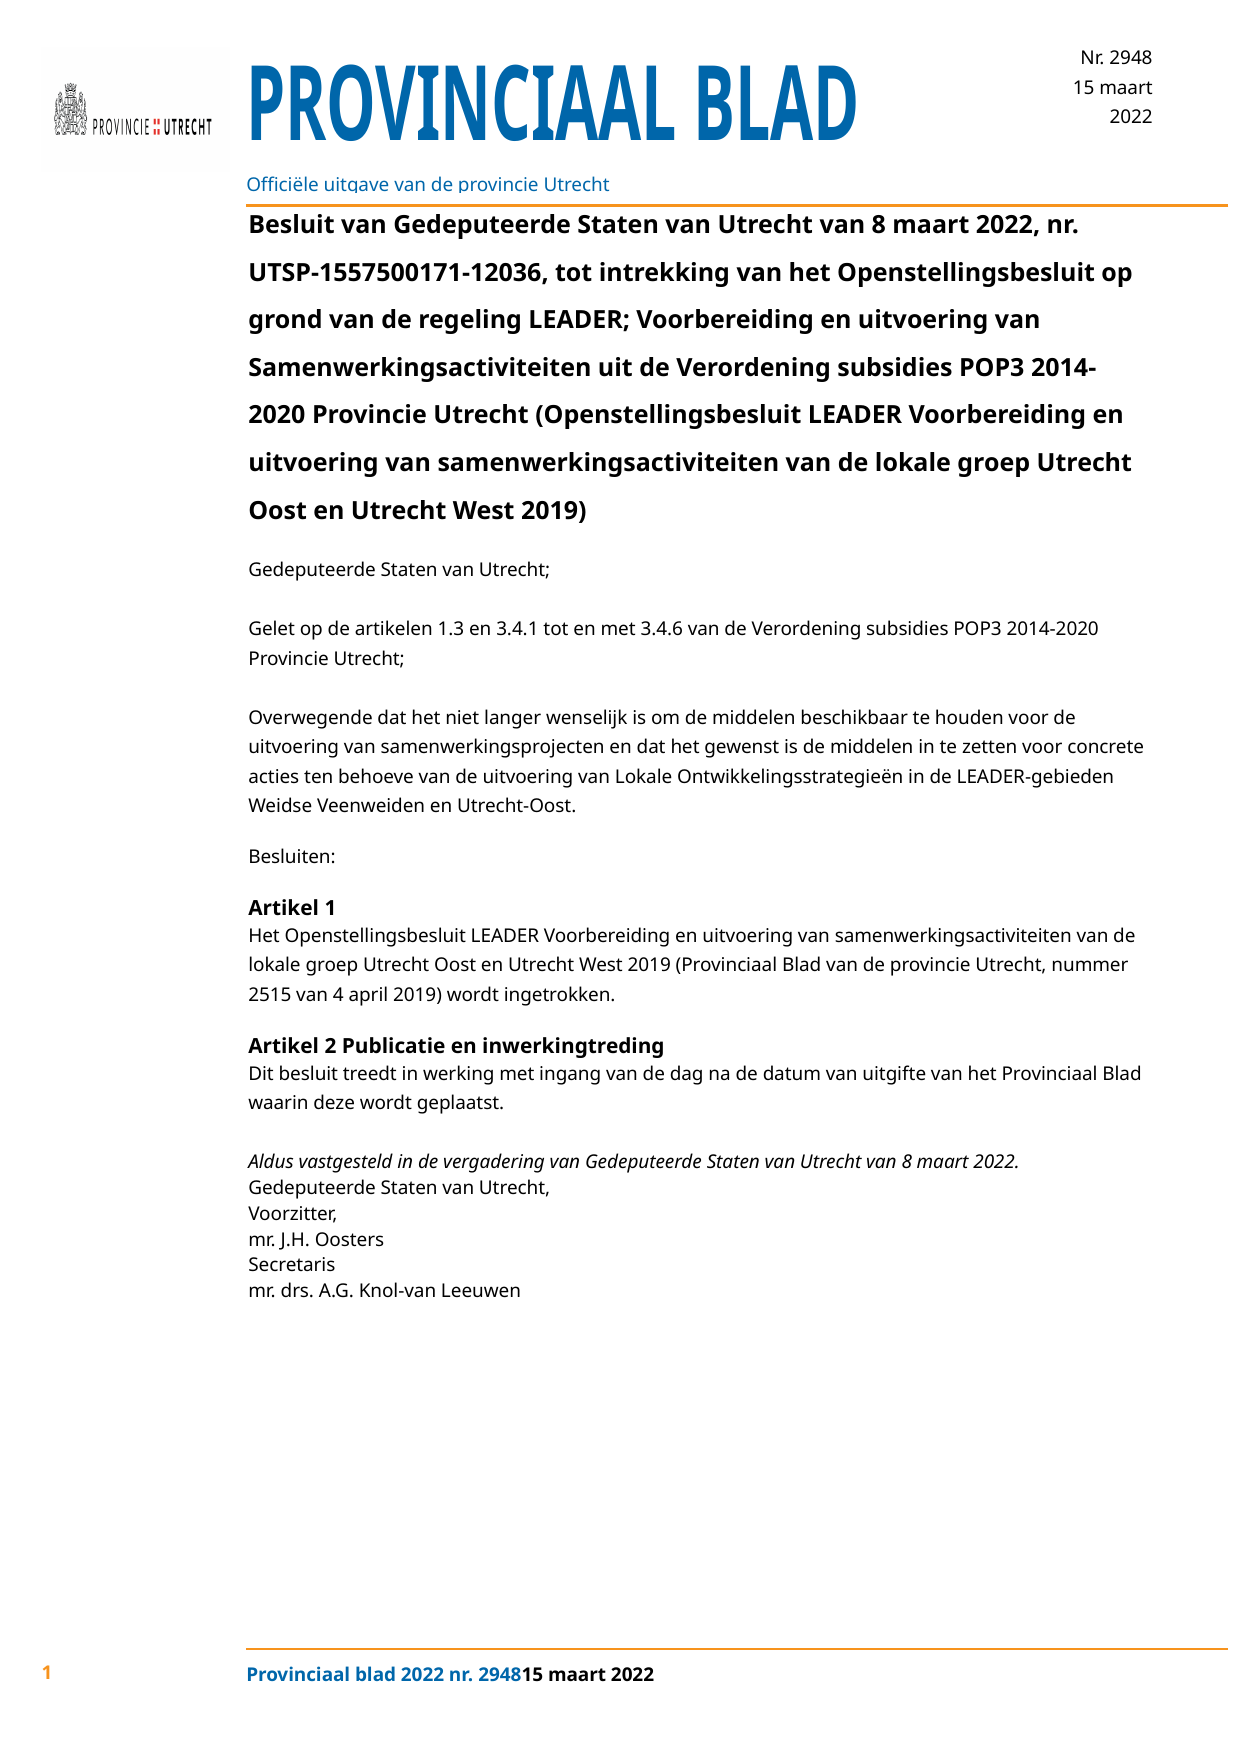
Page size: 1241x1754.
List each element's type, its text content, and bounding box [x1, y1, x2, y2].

text mr. drs. A.G. Knol-van Leeuwen [248, 1277, 1152, 1303]
text Secretaris [248, 1251, 1152, 1277]
text Dit besluit treedt in werking met ingang van de dag na de datum van uitgifte van het Provinciaal Blad waarin deze wordt geplaatst. [248, 1060, 1152, 1115]
text Besluiten: [248, 843, 1152, 869]
text Voorzitter, [248, 1200, 1152, 1226]
text Artikel 2 Publicatie en inwerkingtreding [248, 1031, 1152, 1060]
text Het Openstellingsbesluit LEADER Voorbereiding en uitvoering van samenwerkingsactiviteiten van de lokale groep Utrecht Oost en Utrecht West 2019 (Provinciaal Blad van de provincie Utrecht, nummer 2515 van 4 april 2019) wordt ingetrokken. [248, 922, 1152, 1007]
text Gedeputeerde Staten van Utrecht, [248, 1174, 1152, 1200]
text Besluit van Gedeputeerde Staten van Utrecht van 8 maart 2022, nr. UTSP-1557500171-12036, tot intrekking van het Openstellingsbesluit op grond van de regeling LEADER; Voorbereiding en uitvoering van Samenwerkingsactiviteiten uit de Verordening subsidies POP3 2014-2020 Provincie Utrecht (Openstellingsbesluit LEADER Voorbereiding en uitvoering van samenwerkingsactiviteiten van de lokale groep Utrecht Oost en Utrecht West 2019) [248, 207, 1152, 526]
text Gedeputeerde Staten van Utrecht; [248, 556, 1152, 582]
text Aldus vastgesteld in de vergadering van Gedeputeerde Staten van Utrecht van 8 maart 2022. [248, 1148, 1152, 1174]
text Overwegende dat het niet langer wenselijk is om de middelen beschikbaar te houden voor de uitvoering van samenwerkingsprojecten en dat het gewenst is de middelen in te zetten voor concrete acties ten behoeve van de uitvoering van Lokale Ontwikkelingsstrategieën in de LEADER-gebieden Weidse Veenweiden en Utrecht-Oost. [248, 704, 1152, 818]
picture [41, 47, 231, 172]
text mr. J.H. Oosters [248, 1226, 1152, 1251]
text Artikel 1 [248, 893, 1152, 922]
text Gelet op de artikelen 1.3 en 3.4.1 tot en met 3.4.6 van de Verordening subsidies POP3 2014-2020 Provincie Utrecht; [248, 615, 1152, 670]
